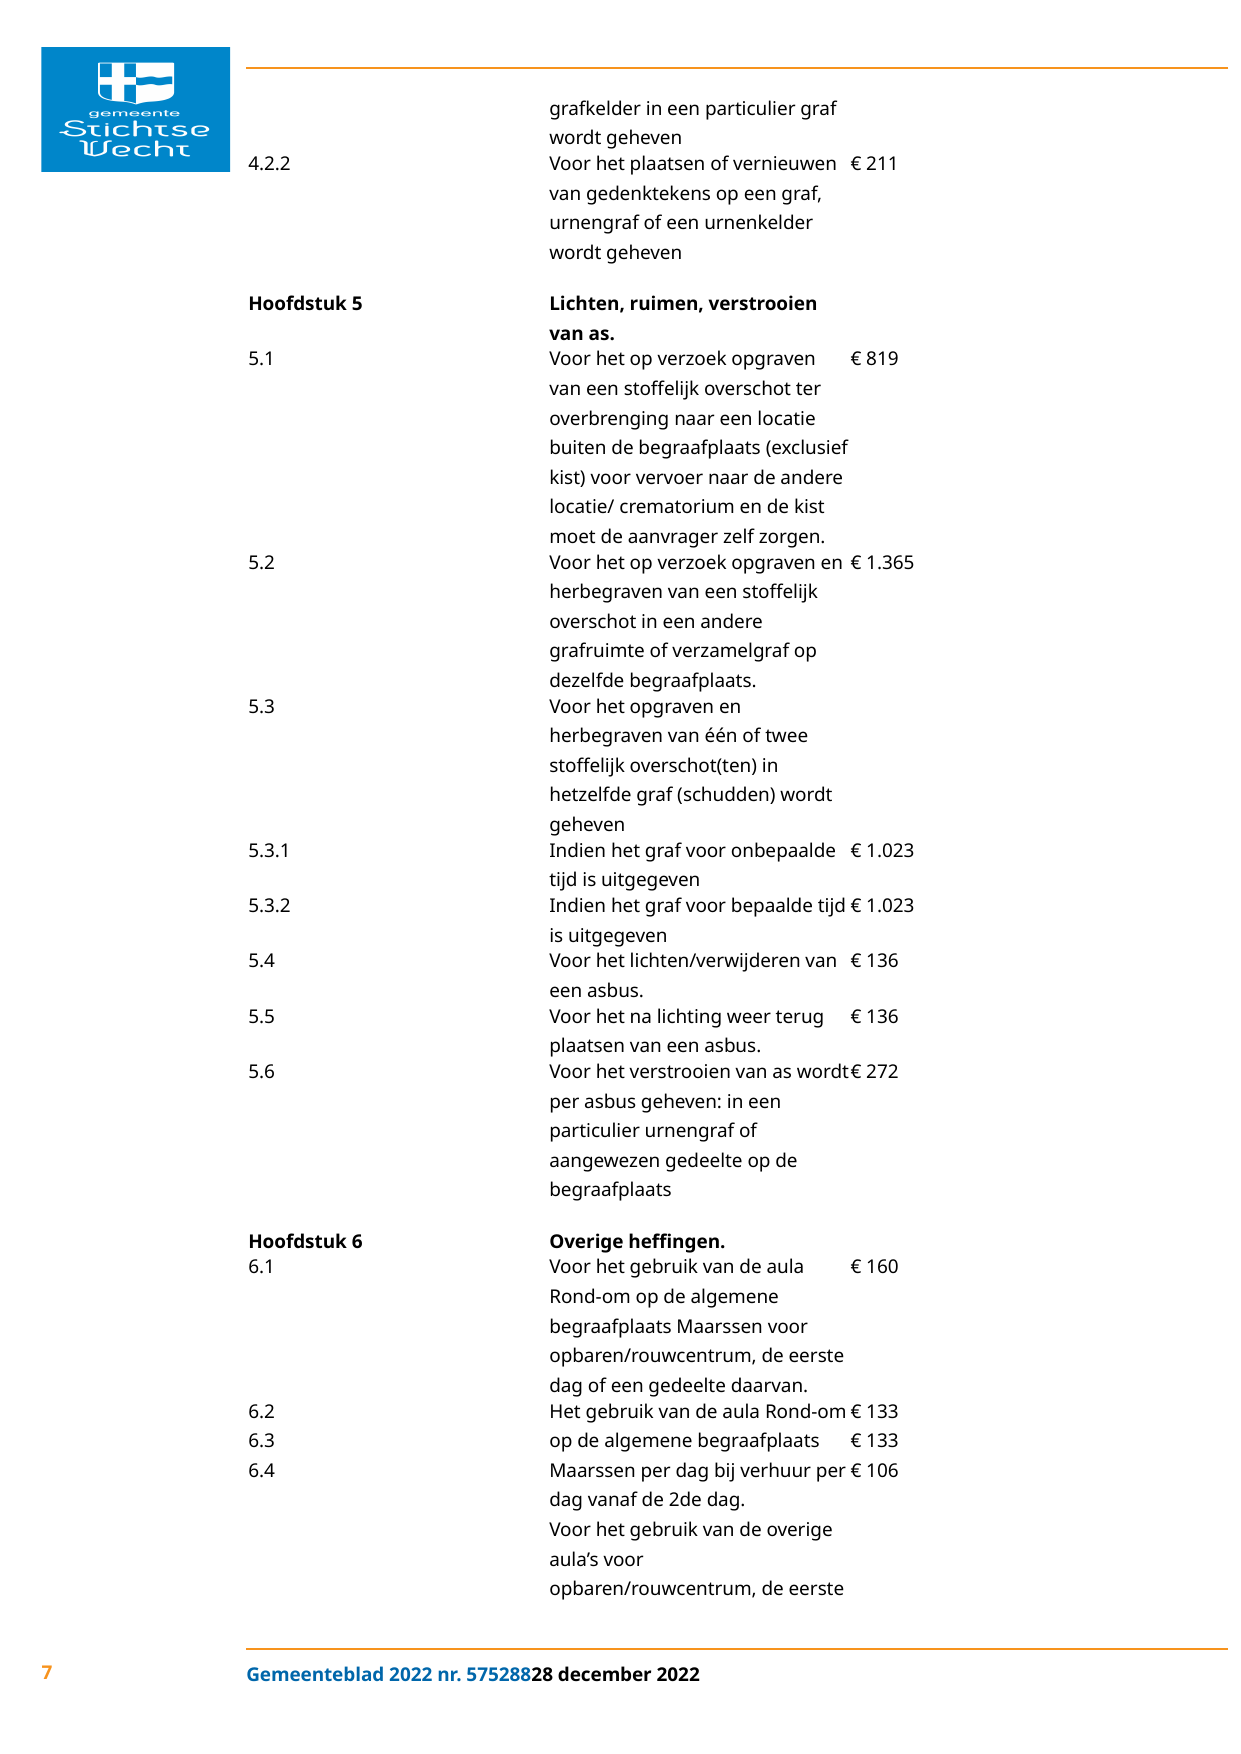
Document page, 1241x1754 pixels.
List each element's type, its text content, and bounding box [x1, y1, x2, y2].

table_cell Voor het na lichting weer terug plaatsen van een asbus. [549, 1003, 850, 1058]
table_cell 5.4 [248, 948, 549, 1003]
table_cell [549, 265, 850, 290]
table_cell [850, 290, 1152, 346]
table_cell Hoofdstuk 6 [248, 1228, 549, 1254]
table_cell Voor het gebruik van de aula Rond-om op de algemene begraafplaats Maarssen voor opbaren/rouwcentrum, de eerste dag of een gedeelte daarvan. [549, 1254, 850, 1398]
table_cell 6.1 [248, 1254, 549, 1398]
table_cell 5.2 [248, 549, 549, 693]
table_cell 5.5 [248, 1003, 549, 1058]
table_cell Het gebruik van de aula Rond-om op de algemene begraafplaats Maarssen per dag bij verhuur per dag vanaf de 2de dag. Voor het gebruik van de overige aula’s voor opbaren/rouwcentrum, de eerste [549, 1398, 850, 1601]
table_cell € 136 [850, 948, 1152, 1003]
table_cell [850, 1228, 1152, 1254]
table_cell € 211 [850, 150, 1152, 264]
table_cell Indien het graf voor bepaalde tijd is uitgegeven [549, 892, 850, 948]
table_cell € 1.023 [850, 892, 1152, 948]
table_cell Voor het opgraven en herbegraven van één of twee stoffelijk overschot(ten) in hetzelfde graf (schudden) wordt geheven [549, 693, 850, 837]
picture [99, 63, 135, 101]
table_cell € 160 [850, 1254, 1152, 1398]
table_cell € 136 [850, 1003, 1152, 1058]
table_cell [248, 265, 549, 290]
table_cell Indien het graf voor onbepaalde tijd is uitgegeven [549, 837, 850, 892]
table_cell € 1.023 [850, 837, 1152, 892]
table_cell [850, 693, 1152, 837]
table_cell 5.3 [248, 693, 549, 837]
table_cell € 272 [850, 1058, 1152, 1202]
picture [137, 63, 174, 103]
table_cell [248, 1202, 549, 1228]
table_cell Voor het lichten/verwijderen van een asbus. [549, 948, 850, 1003]
table_cell [850, 1202, 1152, 1228]
table_cell Voor het op verzoek opgraven en herbegraven van een stoffelijk overschot in een andere grafruimte of verzamelgraf op dezelfde begraafplaats. [549, 549, 850, 693]
table_cell Hoofdstuk 5 [248, 290, 549, 346]
table_cell Lichten, ruimen, verstrooien van as. [549, 290, 850, 346]
table_cell € 133 € 133 € 106 [850, 1398, 1152, 1601]
table_cell € 1.365 [850, 549, 1152, 693]
table_cell Voor het op verzoek opgraven van een stoffelijk overschot ter overbrenging naar een locatie buiten de begraafplaats (exclusief kist) voor vervoer naar de andere locatie/ crematorium en de kist moet de aanvrager zelf zorgen. [549, 346, 850, 549]
table_cell Overige heffingen. [549, 1228, 850, 1254]
table_cell 5.6 [248, 1058, 549, 1202]
table_cell [549, 1202, 850, 1228]
table_cell 5.1 [248, 346, 549, 549]
table_cell 5.3.2 [248, 892, 549, 948]
table_cell € 819 [850, 346, 1152, 549]
table_cell grafkelder in een particulier graf wordt geheven [549, 95, 850, 150]
table_cell 5.3.1 [248, 837, 549, 892]
table_cell [248, 95, 549, 150]
table_cell [850, 95, 1152, 150]
table_cell 4.2.2 [248, 150, 549, 264]
table_cell [850, 265, 1152, 290]
table_cell Voor het plaatsen of vernieuwen van gedenktekens op een graf, urnengraf of een urnenkelder wordt geheven [549, 150, 850, 264]
table_cell 6.2 6.3 6.4 [248, 1398, 549, 1601]
table_cell Voor het verstrooien van as wordt per asbus geheven: in een particulier urnengraf of aangewezen gedeelte op de begraafplaats [549, 1058, 850, 1202]
